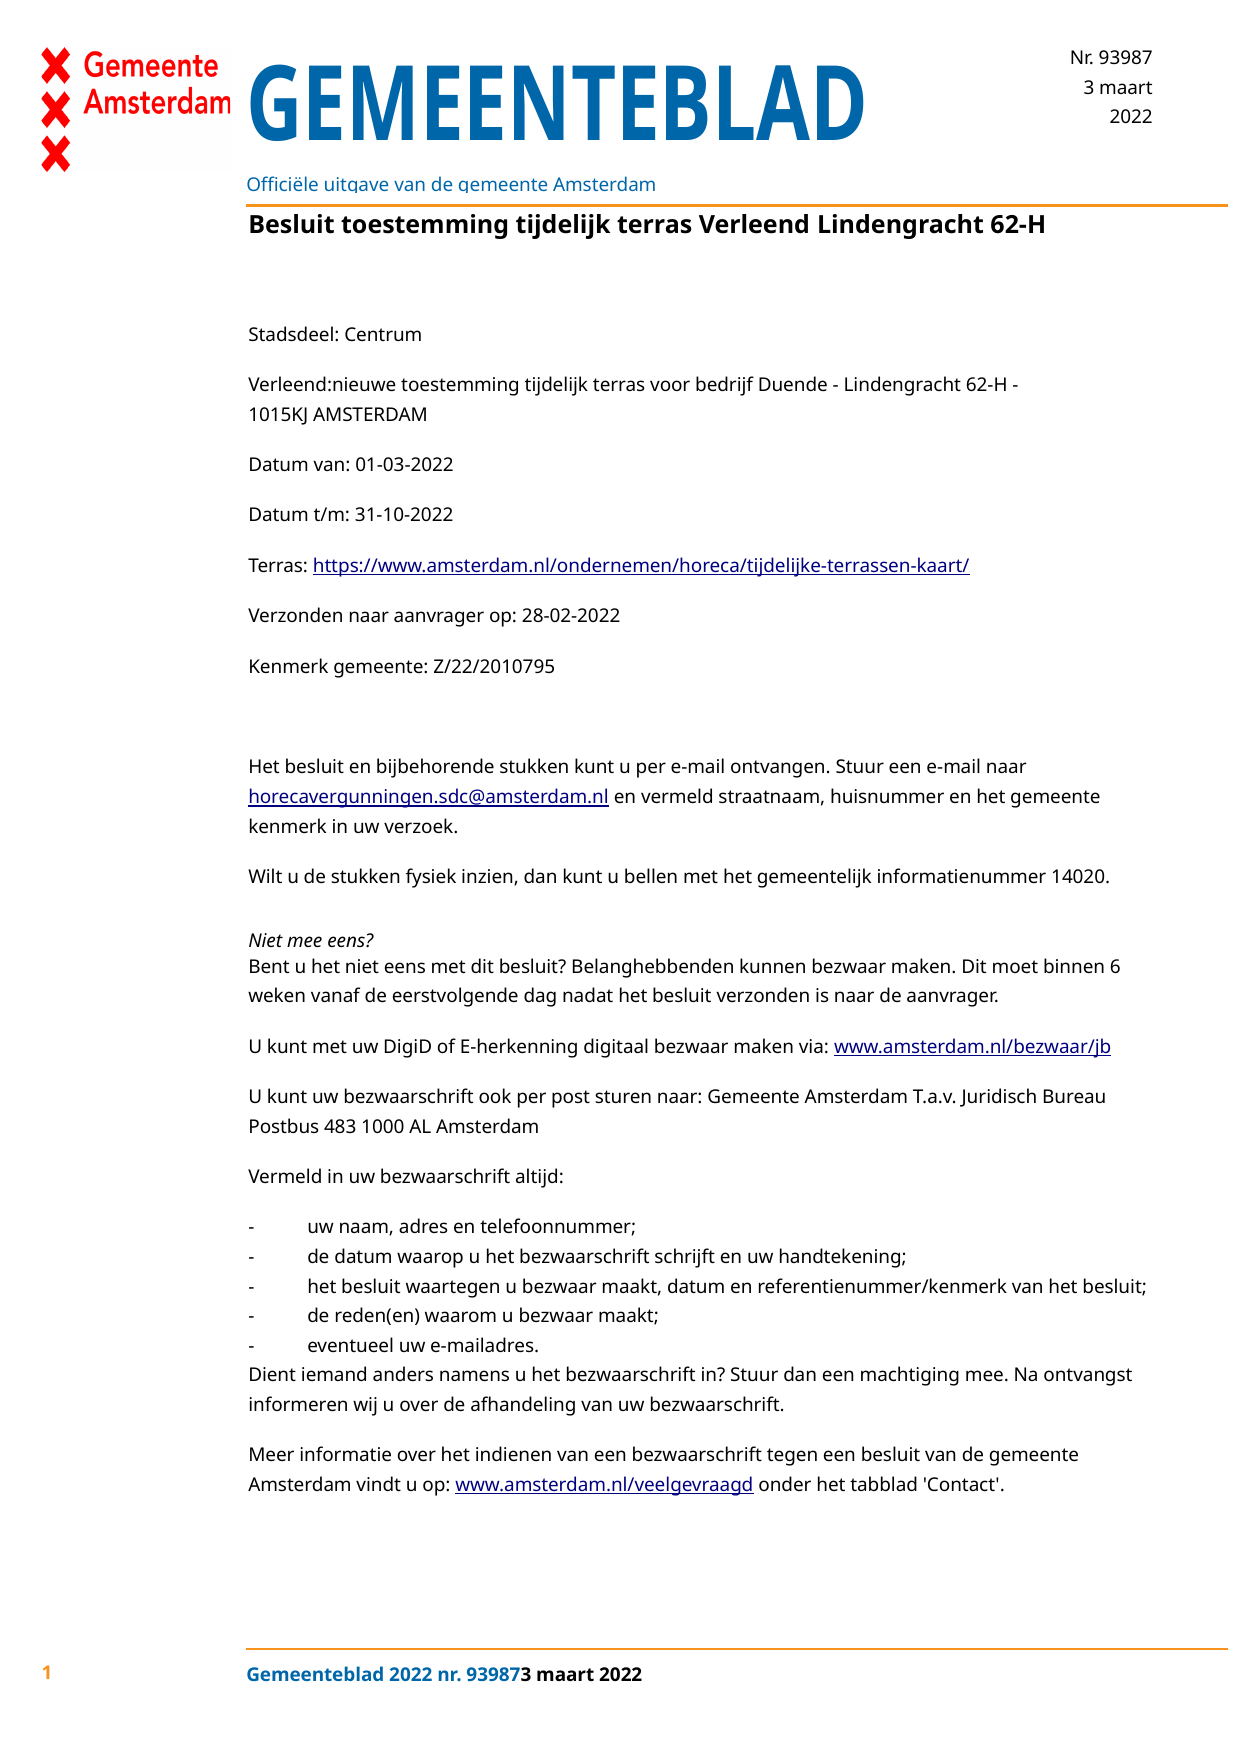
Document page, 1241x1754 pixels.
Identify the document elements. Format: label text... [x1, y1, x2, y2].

text Het besluit en bijbehorende stukken kunt u per e-mail ontvangen. Stuur een e-mail naar horecavergunningen.sdc@amsterdam.nl en vermeld straatnaam, huisnummer en het gemeente kenmerk in uw verzoek. [248, 754, 1152, 838]
list de reden(en) waarom u bezwaar maakt; [248, 1302, 1152, 1328]
text U kunt uw bezwaarschrift ook per post sturen naar: Gemeente Amsterdam T.a.v. Juridisch Bureau Postbus 483 1000 AL Amsterdam [248, 1083, 1152, 1139]
text Besluit toestemming tijdelijk terras Verleend Lindengracht 62-H [248, 207, 1152, 241]
text Dient iemand anders namens u het bezwaarschrift in? Stuur dan een machtiging mee. Na ontvangst informeren wij u over de afhandeling van uw bezwaarschrift. [248, 1362, 1152, 1417]
text Vermeld in uw bezwaarschrift altijd: [248, 1163, 1152, 1189]
text Bent u het niet eens met dit besluit? Belanghebbenden kunnen bezwaar maken. Dit moet binnen 6 weken vanaf de eerstvolgende dag nadat het besluit verzonden is naar de aanvrager. [248, 953, 1152, 1008]
list eventueel uw e-mailadres. [248, 1332, 1152, 1358]
list uw naam, adres en telefoonnummer; [248, 1214, 1152, 1239]
text Kenmerk gemeente: Z/22/2010795 [248, 653, 1152, 678]
text Datum t/m: 31-10-2022 [248, 502, 1152, 527]
picture [41, 47, 231, 172]
list de datum waarop u het bezwaarschrift schrijft en uw handtekening; [248, 1243, 1152, 1269]
text Terras: https://www.amsterdam.nl/ondernemen/horeca/tijdelijke-terrassen-kaart/ [248, 552, 1152, 578]
text Verzonden naar aanvrager op: 28-02-2022 [248, 602, 1152, 628]
text Niet mee eens? [248, 927, 1152, 953]
text Stadsdeel: Centrum [248, 321, 1152, 346]
text Wilt u de stukken fysiek inzien, dan kunt u bellen met het gemeentelijk informatienummer 14020. [248, 863, 1152, 889]
text U kunt met uw DigiD of E-herkenning digitaal bezwaar maken via: www.amsterdam.nl/bezwaar/jb [248, 1033, 1152, 1059]
text Verleend:nieuwe toestemming tijdelijk terras voor bedrijf Duende - Lindengracht 62-H - 1015KJ AMSTERDAM [248, 371, 1152, 426]
text Meer informatie over het indienen van een bezwaarschrift tegen een besluit van de gemeente Amsterdam vindt u op: www.amsterdam.nl/veelgevraagd onder het tabblad 'Contact'. [248, 1442, 1152, 1497]
text Datum van: 01-03-2022 [248, 451, 1152, 477]
list het besluit waartegen u bezwaar maakt, datum en referentienummer/kenmerk van het besluit; [248, 1273, 1152, 1299]
